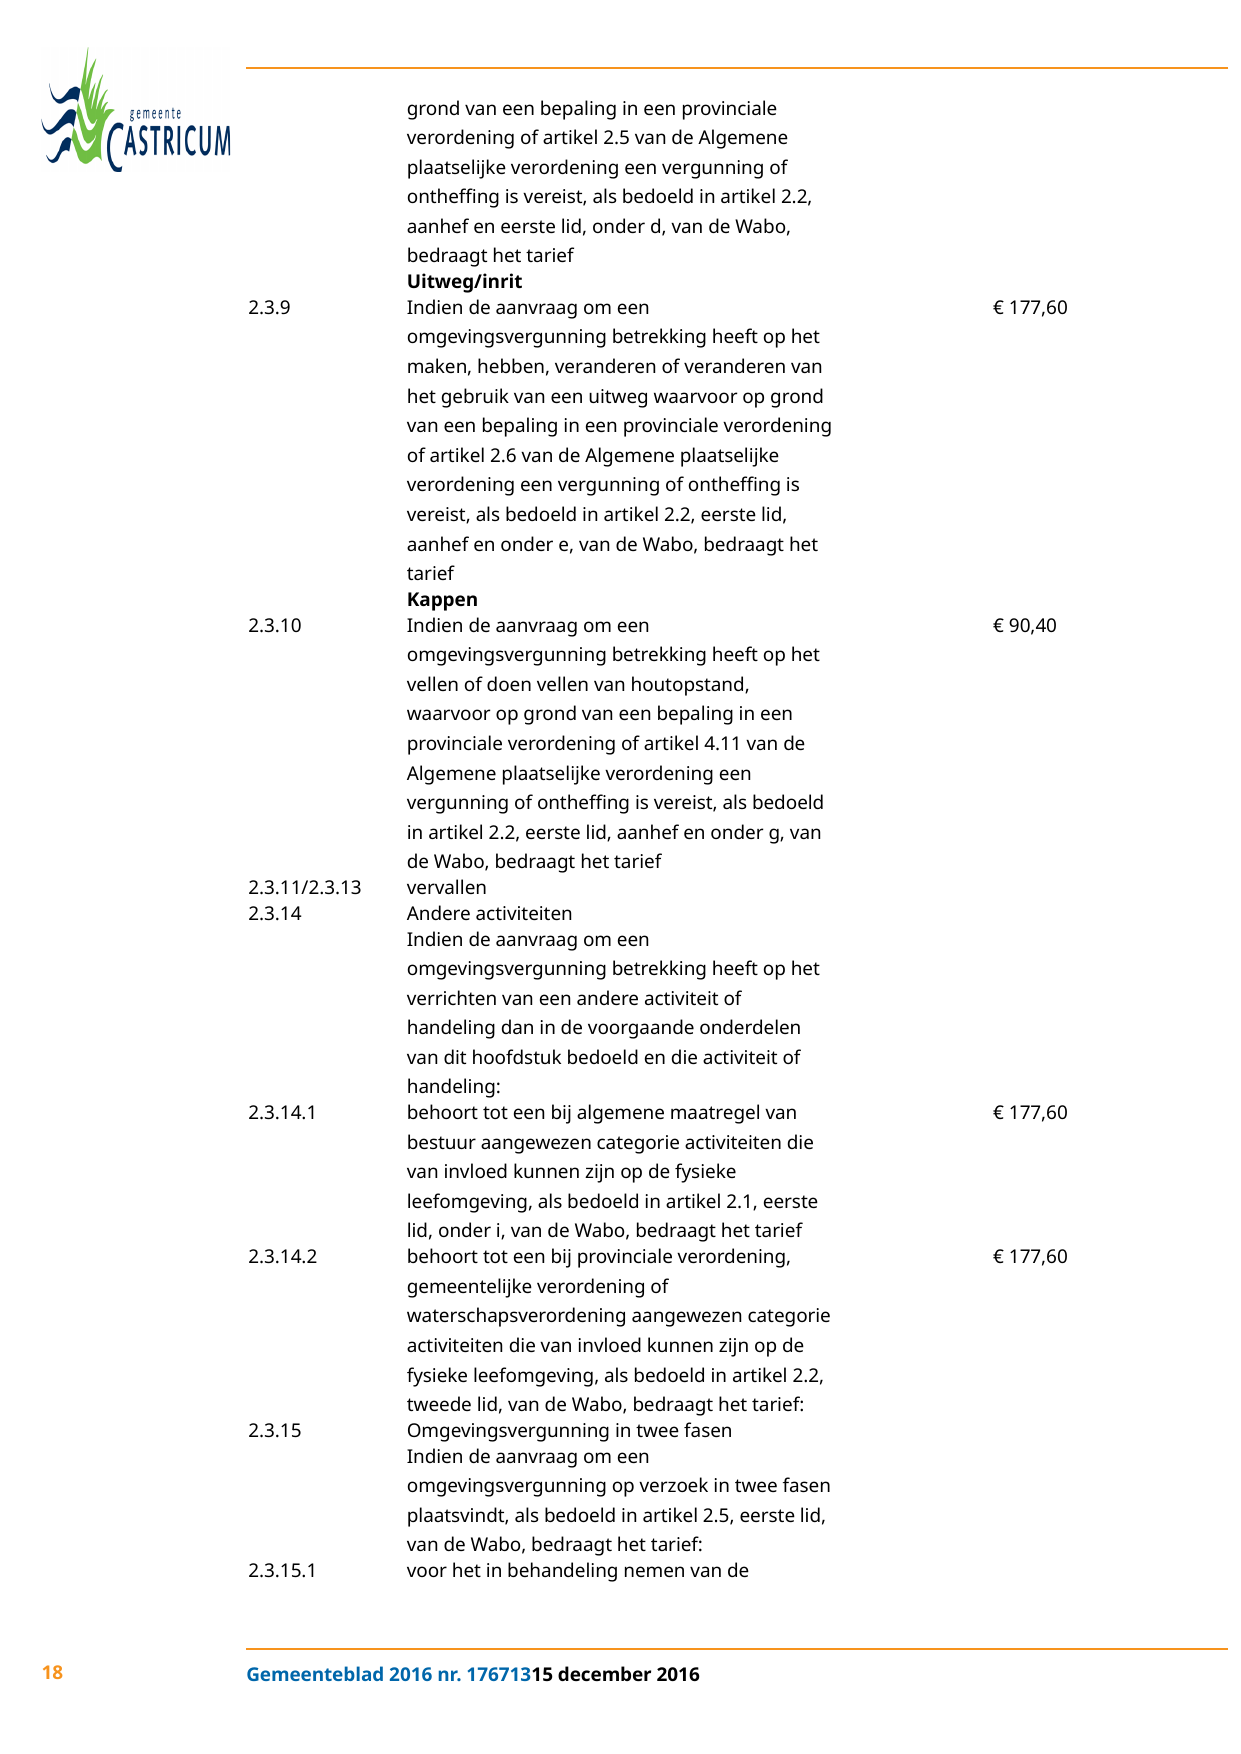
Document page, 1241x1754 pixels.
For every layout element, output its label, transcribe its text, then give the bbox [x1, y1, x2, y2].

table_cell Indien de aanvraag om een omgevingsvergunning betrekking heeft op het verrichten van een andere activiteit of handeling dan in de voorgaande onderdelen van dit hoofdstuk bedoeld en die activiteit of handeling: [407, 926, 834, 1099]
table_cell [834, 294, 993, 586]
table_cell [834, 1099, 993, 1243]
table_cell 2.3.15 [248, 1417, 407, 1443]
table_cell [834, 926, 993, 1099]
table_cell [248, 1443, 407, 1557]
table_cell Indien de aanvraag om een omgevingsvergunning betrekking heeft op het vellen of doen vellen van houtopstand, waarvoor op grond van een bepaling in een provinciale verordening of artikel 4.11 van de Algemene plaatselijke verordening een vergunning of ontheffing is vereist, als bedoeld in artikel 2.2, eerste lid, aanhef en onder g, van de Wabo, bedraagt het tarief [407, 612, 834, 874]
table_cell € 177,60 [993, 294, 1152, 586]
table_cell [993, 586, 1152, 612]
table_cell [834, 95, 993, 268]
table_cell [834, 1417, 993, 1443]
table_cell [834, 586, 993, 612]
table_cell 2.3.14.1 [248, 1099, 407, 1243]
table_cell 2.3.14.2 [248, 1244, 407, 1417]
table_cell [993, 874, 1152, 900]
table_cell [993, 1557, 1152, 1583]
table_cell vervallen [407, 874, 834, 900]
table_cell [834, 269, 993, 294]
table_cell [834, 1443, 993, 1557]
table_cell 2.3.11/2.3.13 [248, 874, 407, 900]
table_cell behoort tot een bij provinciale verordening, gemeentelijke verordening of waterschapsverordening aangewezen categorie activiteiten die van invloed kunnen zijn op de fysieke leefomgeving, als bedoeld in artikel 2.2, tweede lid, van de Wabo, bedraagt het tarief: [407, 1244, 834, 1417]
table_cell [248, 586, 407, 612]
picture [41, 47, 231, 172]
table_cell Indien de aanvraag om een omgevingsvergunning betrekking heeft op het maken, hebben, veranderen of veranderen van het gebruik van een uitweg waarvoor op grond van een bepaling in een provinciale verordening of artikel 2.6 van de Algemene plaatselijke verordening een vergunning of ontheffing is vereist, als bedoeld in artikel 2.2, eerste lid, aanhef en onder e, van de Wabo, bedraagt het tarief [407, 294, 834, 586]
table_cell [834, 900, 993, 926]
table_cell [248, 269, 407, 294]
table_cell [834, 1557, 993, 1583]
table_cell Omgevingsvergunning in twee fasen [407, 1417, 834, 1443]
table_cell 2.3.10 [248, 612, 407, 874]
table_cell [834, 1244, 993, 1417]
table_cell Indien de aanvraag om een omgevingsvergunning op verzoek in twee fasen plaatsvindt, als bedoeld in artikel 2.5, eerste lid, van de Wabo, bedraagt het tarief: [407, 1443, 834, 1557]
table_cell [834, 874, 993, 900]
table_cell 2.3.9 [248, 294, 407, 586]
table_cell € 177,60 [993, 1099, 1152, 1243]
table_cell 2.3.15.1 [248, 1557, 407, 1583]
table_cell [248, 95, 407, 268]
table_cell [993, 1417, 1152, 1443]
table_cell behoort tot een bij algemene maatregel van bestuur aangewezen categorie activiteiten die van invloed kunnen zijn op de fysieke leefomgeving, als bedoeld in artikel 2.1, eerste lid, onder i, van de Wabo, bedraagt het tarief [407, 1099, 834, 1243]
table_cell [993, 95, 1152, 268]
table_cell Andere activiteiten [407, 900, 834, 926]
table_cell Uitweg/inrit [407, 269, 834, 294]
table_cell voor het in behandeling nemen van de [407, 1557, 834, 1583]
table_cell [993, 926, 1152, 1099]
table_cell [993, 1443, 1152, 1557]
table_cell Kappen [407, 586, 834, 612]
table_cell € 90,40 [993, 612, 1152, 874]
table_cell [248, 926, 407, 1099]
table_cell € 177,60 [993, 1244, 1152, 1417]
table_cell grond van een bepaling in een provinciale verordening of artikel 2.5 van de Algemene plaatselijke verordening een vergunning of ontheffing is vereist, als bedoeld in artikel 2.2, aanhef en eerste lid, onder d, van de Wabo, bedraagt het tarief [407, 95, 834, 268]
table_cell [993, 269, 1152, 294]
table_cell [993, 900, 1152, 926]
table_cell [834, 612, 993, 874]
table_cell 2.3.14 [248, 900, 407, 926]
